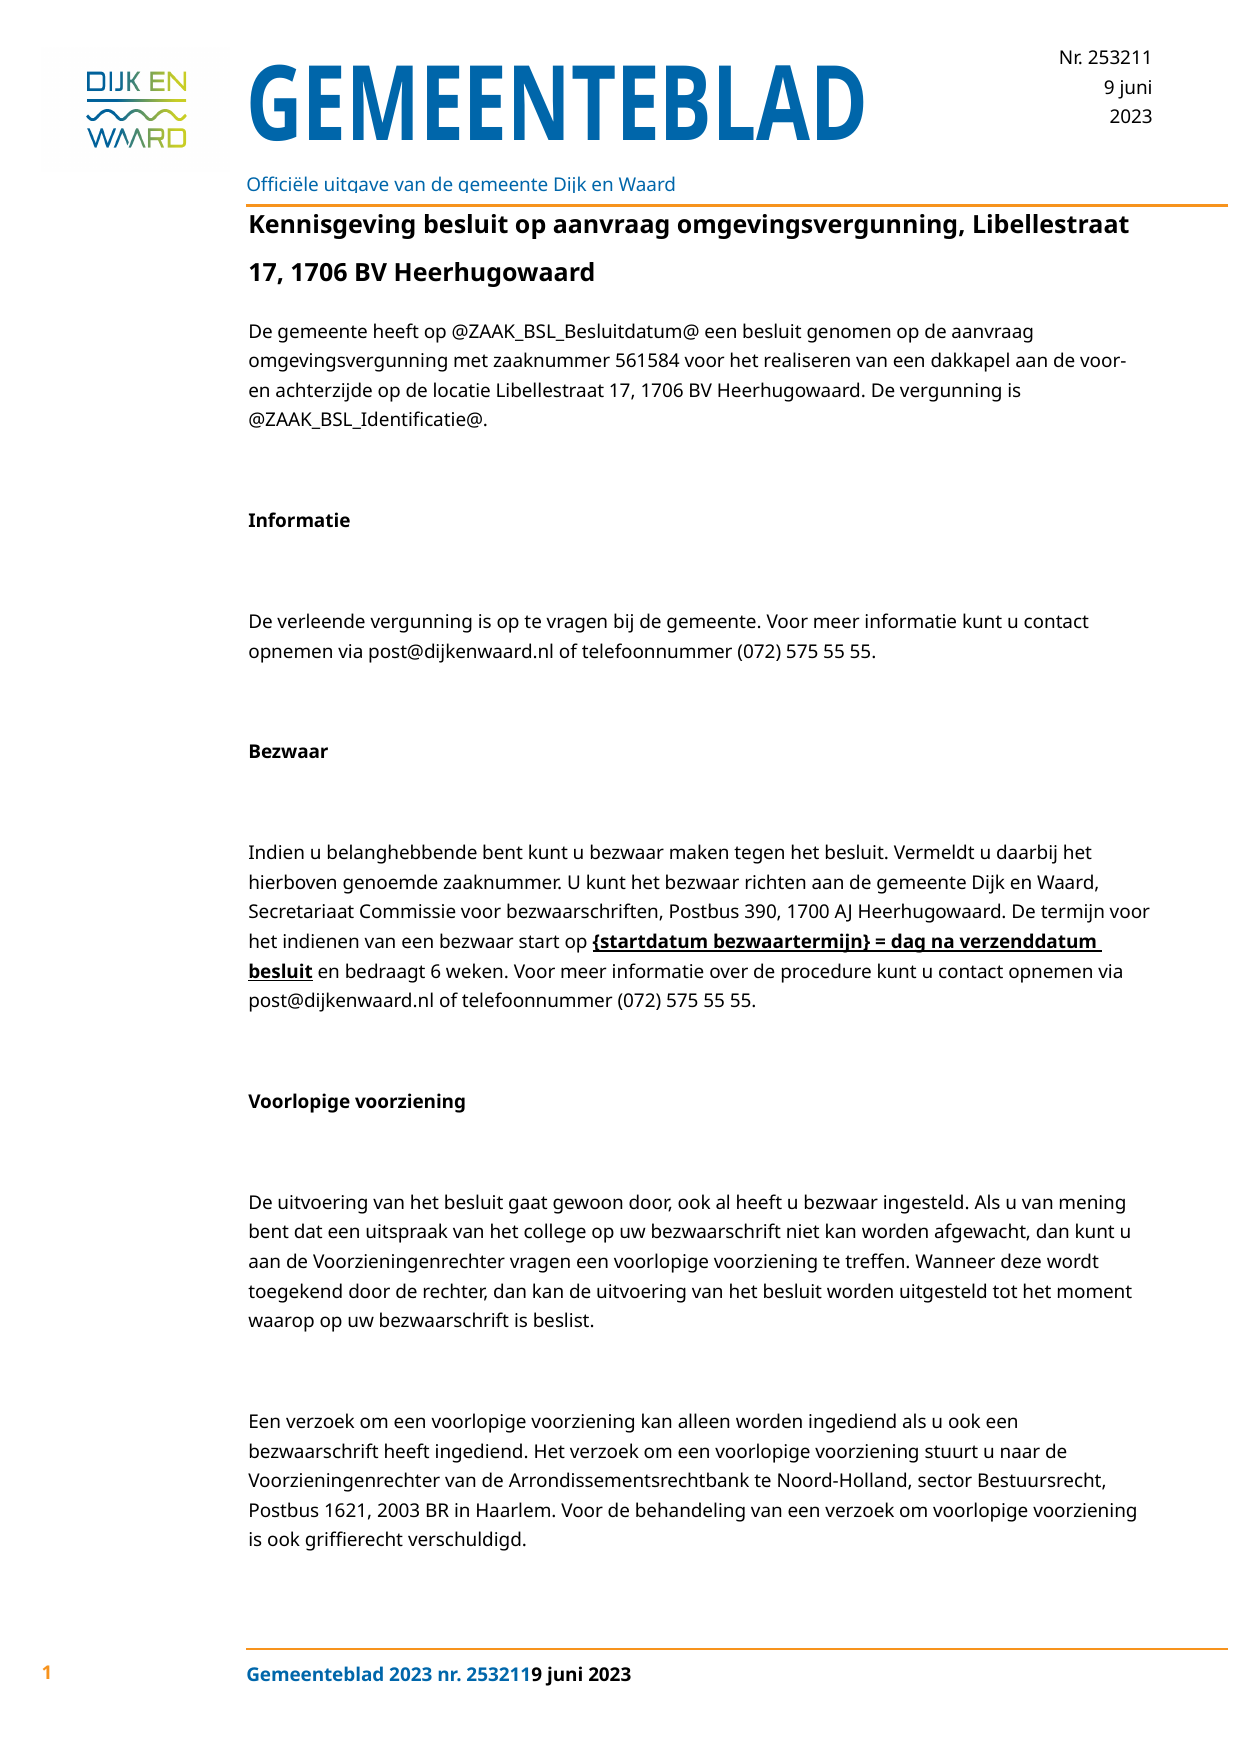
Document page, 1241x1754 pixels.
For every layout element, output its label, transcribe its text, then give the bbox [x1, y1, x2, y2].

text De verleende vergunning is op te vragen bij de gemeente. Voor meer informatie kunt u contact opnemen via post@dijkenwaard.nl of telefoonnummer (072) 575 55 55. [248, 608, 1152, 664]
text Voorlopige voorziening [248, 1088, 1152, 1114]
text De uitvoering van het besluit gaat gewoon door, ook al heeft u bezwaar ingesteld. Als u van mening bent dat een uitspraak van het college op uw bezwaarschrift niet kan worden afgewacht, dan kunt u aan de Voorzieningenrechter vragen een voorlopige voorziening te treffen. Wanneer deze wordt toegekend door de rechter, dan kan de uitvoering van het besluit worden uitgesteld tot het moment waarop op uw bezwaarschrift is beslist. [248, 1189, 1152, 1333]
text Indien u belanghebbende bent kunt u bezwaar maken tegen het besluit. Vermeldt u daarbij het hierboven genoemde zaaknummer. U kunt het bezwaar richten aan de gemeente Dijk en Waard, Secretariaat Commissie voor bezwaarschriften, Postbus 390, 1700 AJ Heerhugowaard. De termijn voor het indienen van een bezwaar start op {startdatum bezwaartermijn} = dag na verzenddatum besluit en bedraagt 6 weken. Voor meer informatie over de procedure kunt u contact opnemen via post@dijkenwaard.nl of telefoonnummer (072) 575 55 55. [248, 839, 1152, 1013]
text Een verzoek om een voorlopige voorziening kan alleen worden ingediend als u ook een bezwaarschrift heeft ingediend. Het verzoek om een voorlopige voorziening stuurt u naar de Voorzieningenrechter van de Arrondissementsrechtbank te Noord-Holland, sector Bestuursrecht, Postbus 1621, 2003 BR in Haarlem. Voor de behandeling van een verzoek om voorlopige voorziening is ook griffierecht verschuldigd. [248, 1408, 1152, 1552]
text Bezwaar [248, 739, 1152, 764]
picture [41, 47, 231, 172]
text Informatie [248, 507, 1152, 533]
text Kennisgeving besluit op aanvraag omgevingsvergunning, Libellestraat 17, 1706 BV Heerhugowaard [248, 207, 1152, 288]
text De gemeente heeft op @ZAAK_BSL_Besluitdatum@ een besluit genomen op de aanvraag omgevingsvergunning met zaaknummer 561584 voor het realiseren van een dakkapel aan de voor- en achterzijde op de locatie Libellestraat 17, 1706 BV Heerhugowaard. De vergunning is @ZAAK_BSL_Identificatie@. [248, 318, 1152, 432]
